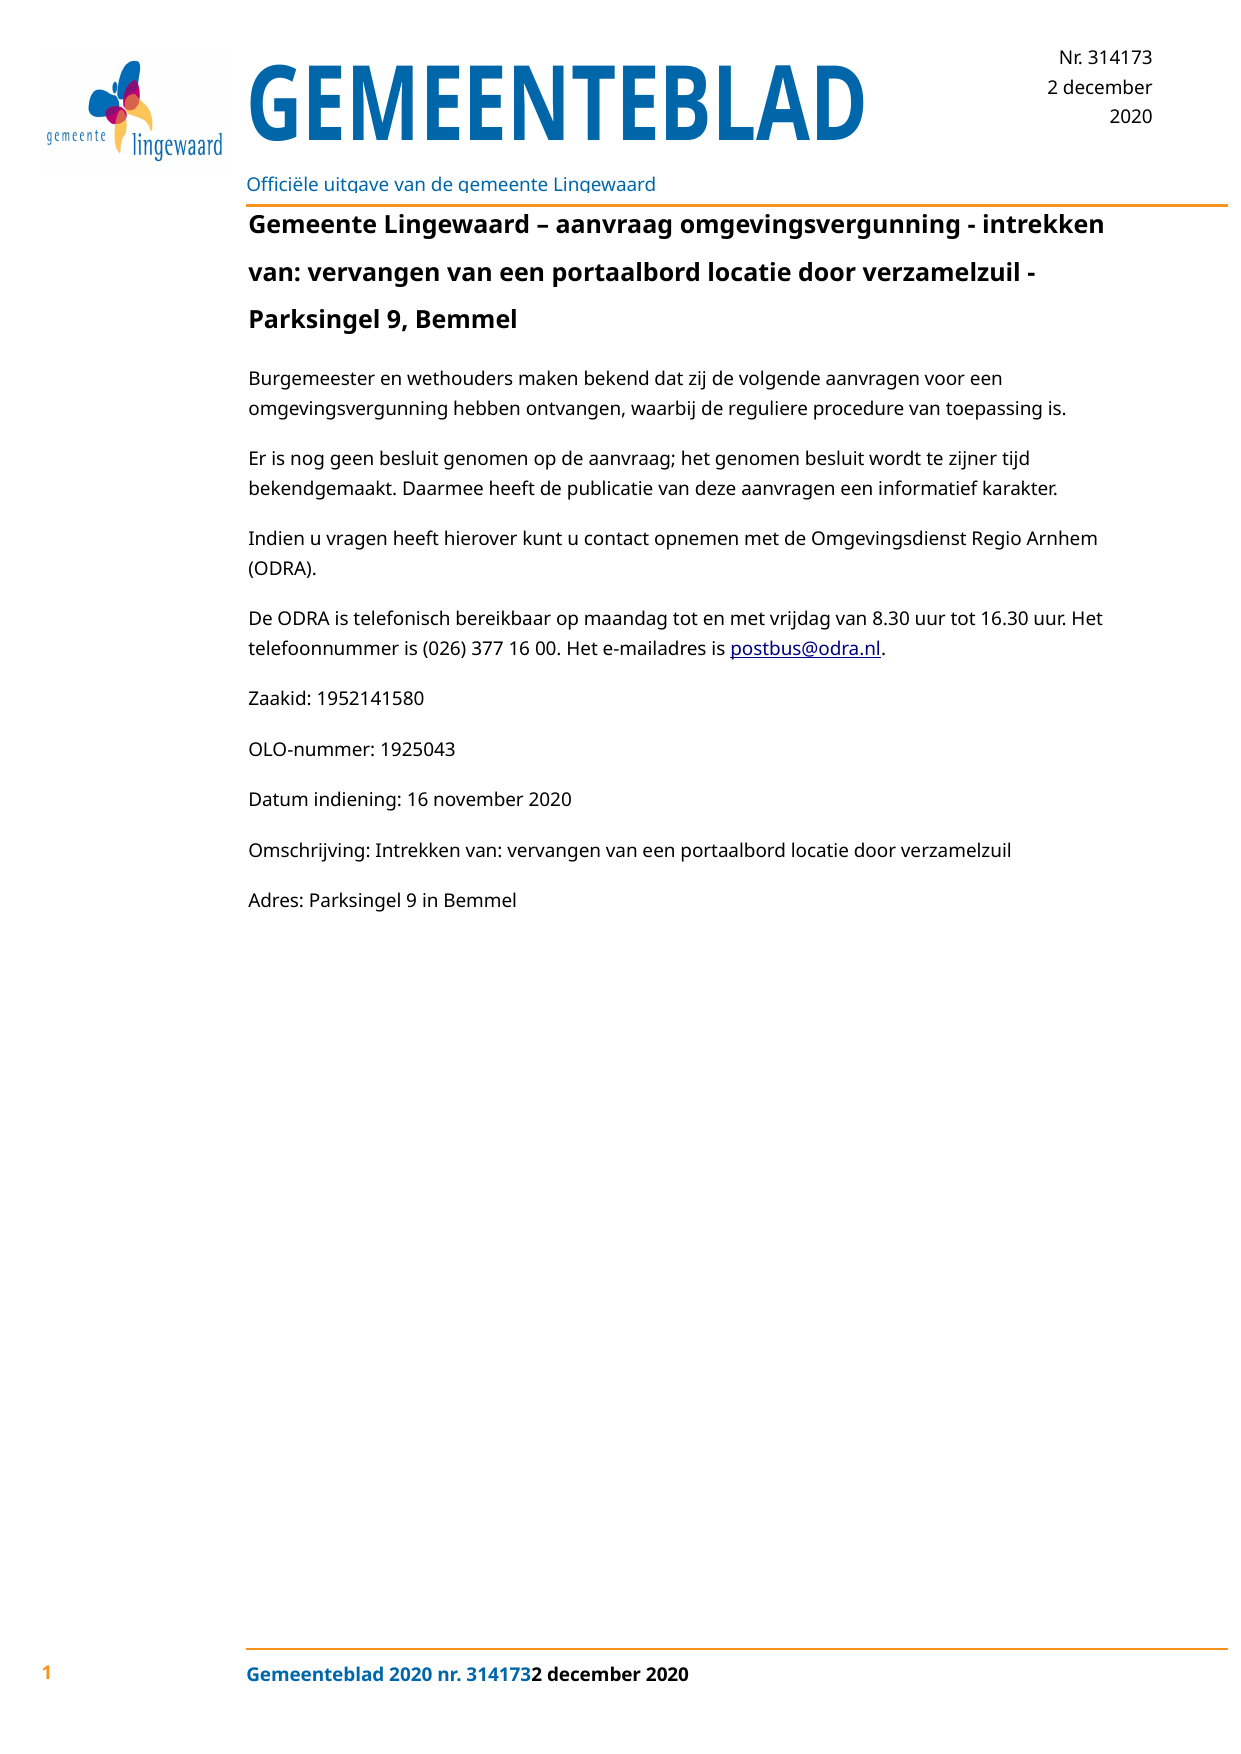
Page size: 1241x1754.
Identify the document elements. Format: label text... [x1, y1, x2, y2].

picture [41, 47, 231, 172]
text Er is nog geen besluit genomen op de aanvraag; het genomen besluit wordt te zijner tijd bekendgemaakt. Daarmee heeft de publicatie van deze aanvragen een informatief karakter. [248, 446, 1152, 501]
text De ODRA is telefonisch bereikbaar op maandag tot en met vrijdag van 8.30 uur tot 16.30 uur. Het telefoonnummer is (026) 377 16 00. Het e-mailadres is postbus@odra.nl. [248, 606, 1152, 661]
text OLO-nummer: 1925043 [248, 736, 1152, 762]
text Omschrijving: Intrekken van: vervangen van een portaalbord locatie door verzamelzuil [248, 837, 1152, 862]
text Datum indiening: 16 november 2020 [248, 786, 1152, 812]
text Indien u vragen heeft hierover kunt u contact opnemen met de Omgevingsdienst Regio Arnhem (ODRA). [248, 526, 1152, 581]
text Zaakid: 1952141580 [248, 686, 1152, 711]
text Adres: Parksingel 9 in Bemmel [248, 887, 1152, 913]
text Burgemeester en wethouders maken bekend dat zij de volgende aanvragen voor een omgevingsvergunning hebben ontvangen, waarbij de reguliere procedure van toepassing is. [248, 366, 1152, 421]
text Gemeente Lingewaard – aanvraag omgevingsvergunning - intrekken van: vervangen van een portaalbord locatie door verzamelzuil - Parksingel 9, Bemmel [248, 207, 1152, 336]
